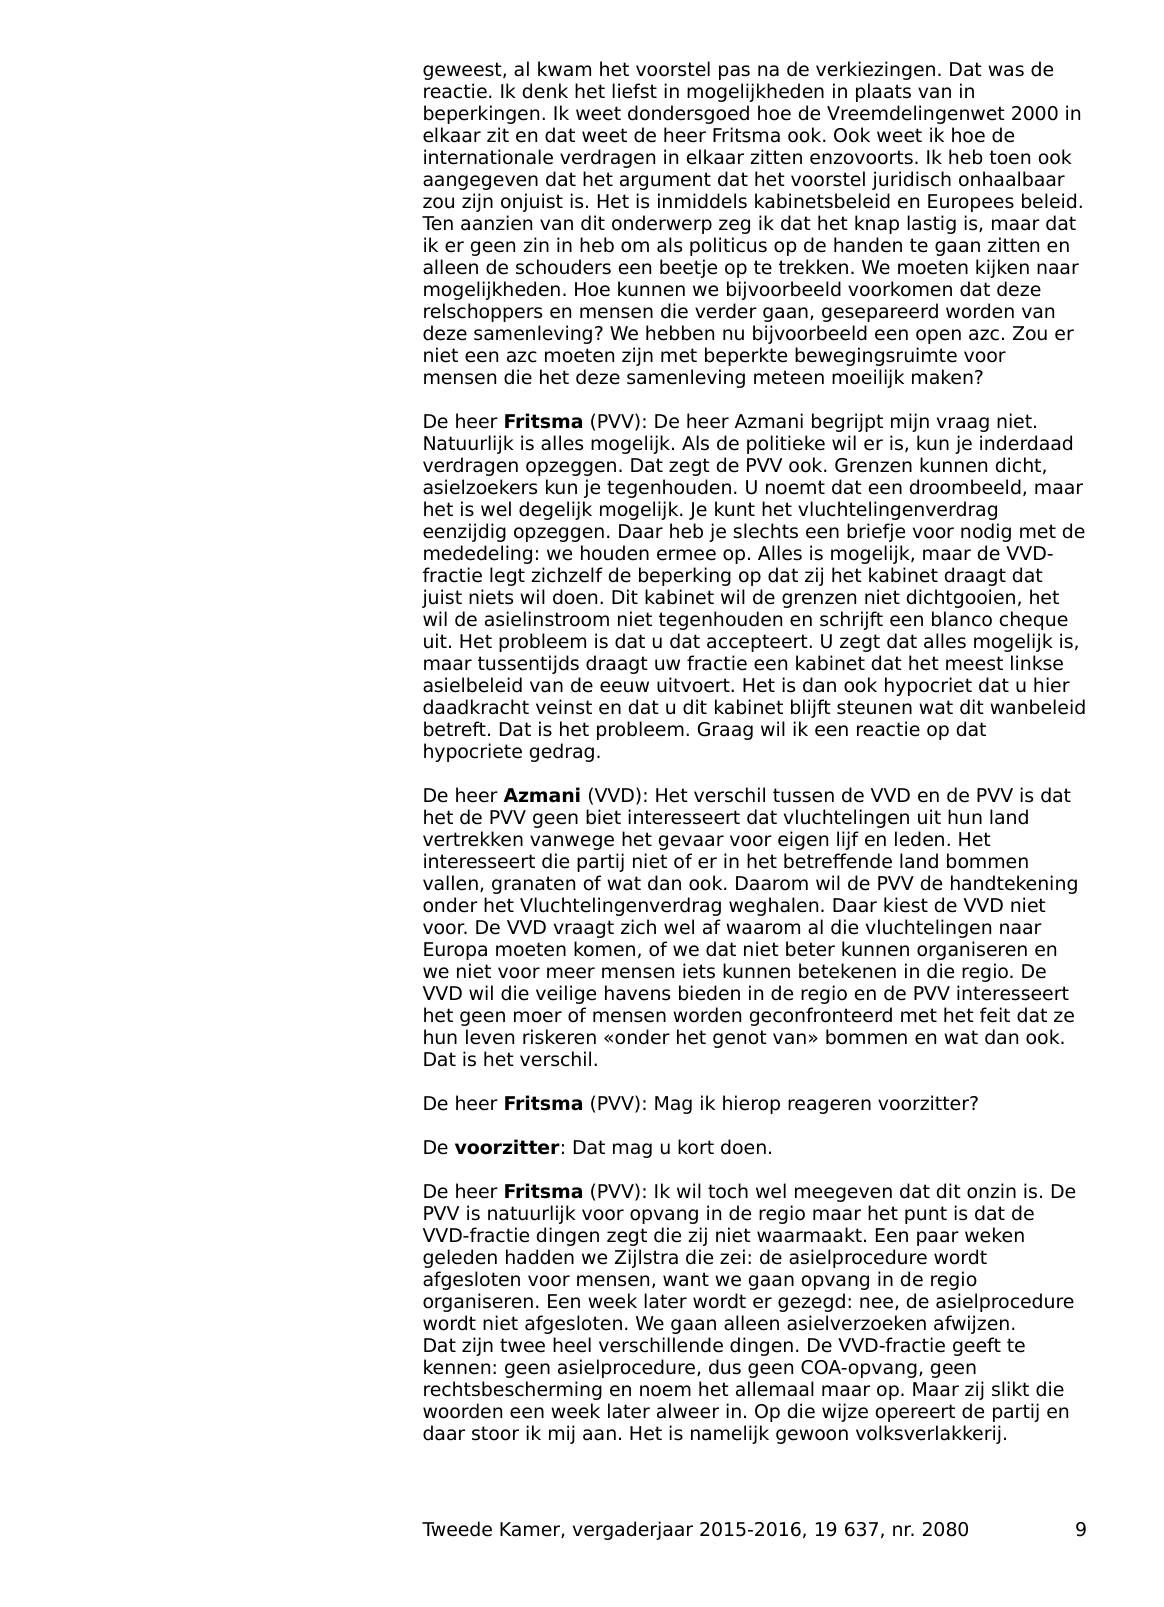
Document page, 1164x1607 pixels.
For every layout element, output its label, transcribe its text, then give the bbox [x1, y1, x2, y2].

text De voorzitter: Dat mag u kort doen. [422, 1137, 1087, 1159]
text Dat zijn twee heel verschillende dingen. De VVD-fractie geeft te kennen: geen asielprocedure, dus geen COA-opvang, geen rechtsbescherming en noem het allemaal maar op. Maar zij slikt die woorden een week later alweer in. Op die wijze opereert de partij en daar stoor ik mij aan. Het is namelijk gewoon volksverlakkerij. [422, 1335, 1087, 1445]
text De heer Fritsma (PVV): Mag ik hierop reageren voorzitter? [422, 1093, 1087, 1115]
text De heer Fritsma (PVV): Ik wil toch wel meegeven dat dit onzin is. De PVV is natuurlijk voor opvang in de regio maar het punt is dat de VVD-fractie dingen zegt die zij niet waarmaakt. Een paar weken geleden hadden we Zijlstra die zei: de asielprocedure wordt afgesloten voor mensen, want we gaan opvang in de regio organiseren. Een week later wordt er gezegd: nee, de asielprocedure wordt niet afgesloten. We gaan alleen asielverzoeken afwijzen. [422, 1181, 1087, 1335]
text De heer Azmani (VVD): Het verschil tussen de VVD en de PVV is dat het de PVV geen biet interesseert dat vluchtelingen uit hun land vertrekken vanwege het gevaar voor eigen lijf en leden. Het interesseert die partij niet of er in het betreffende land bommen vallen, granaten of wat dan ook. Daarom wil de PVV de handtekening onder het Vluchtelingenverdrag weghalen. Daar kiest de VVD niet voor. De VVD vraagt zich wel af waarom al die vluchtelingen naar Europa moeten komen, of we dat niet beter kunnen organiseren en we niet voor meer mensen iets kunnen betekenen in die regio. De VVD wil die veilige havens bieden in de regio en de PVV interesseert het geen moer of mensen worden geconfronteerd met het feit dat ze hun leven riskeren «onder het genot van» bommen en wat dan ook. Dat is het verschil. [422, 785, 1087, 1071]
text geweest, al kwam het voorstel pas na de verkiezingen. Dat was de reactie. Ik denk het liefst in mogelijkheden in plaats van in beperkingen. Ik weet dondersgoed hoe de Vreemdelingenwet 2000 in elkaar zit en dat weet de heer Fritsma ook. Ook weet ik hoe de internationale verdragen in elkaar zitten enzovoorts. Ik heb toen ook aangegeven dat het argument dat het voorstel juridisch onhaalbaar zou zijn onjuist is. Het is inmiddels kabinetsbeleid en Europees beleid. [422, 59, 1087, 213]
text Ten aanzien van dit onderwerp zeg ik dat het knap lastig is, maar dat ik er geen zin in heb om als politicus op de handen te gaan zitten en alleen de schouders een beetje op te trekken. We moeten kijken naar mogelijkheden. Hoe kunnen we bijvoorbeeld voorkomen dat deze relschoppers en mensen die verder gaan, gesepareerd worden van deze samenleving? We hebben nu bijvoorbeeld een open azc. Zou er niet een azc moeten zijn met beperkte bewegingsruimte voor mensen die het deze samenleving meteen moeilijk maken? [422, 213, 1087, 389]
text De heer Fritsma (PVV): De heer Azmani begrijpt mijn vraag niet. Natuurlijk is alles mogelijk. Als de politieke wil er is, kun je inderdaad verdragen opzeggen. Dat zegt de PVV ook. Grenzen kunnen dicht, asielzoekers kun je tegenhouden. U noemt dat een droombeeld, maar het is wel degelijk mogelijk. Je kunt het vluchtelingenverdrag eenzijdig opzeggen. Daar heb je slechts een briefje voor nodig met de mededeling: we houden ermee op. Alles is mogelijk, maar de VVD-fractie legt zichzelf de beperking op dat zij het kabinet draagt dat juist niets wil doen. Dit kabinet wil de grenzen niet dichtgooien, het wil de asielinstroom niet tegenhouden en schrijft een blanco cheque uit. Het probleem is dat u dat accepteert. U zegt dat alles mogelijk is, maar tussentijds draagt uw fractie een kabinet dat het meest linkse asielbeleid van de eeuw uitvoert. Het is dan ook hypocriet dat u hier daadkracht veinst en dat u dit kabinet blijft steunen wat dit wanbeleid betreft. Dat is het probleem. Graag wil ik een reactie op dat hypocriete gedrag. [422, 411, 1087, 763]
